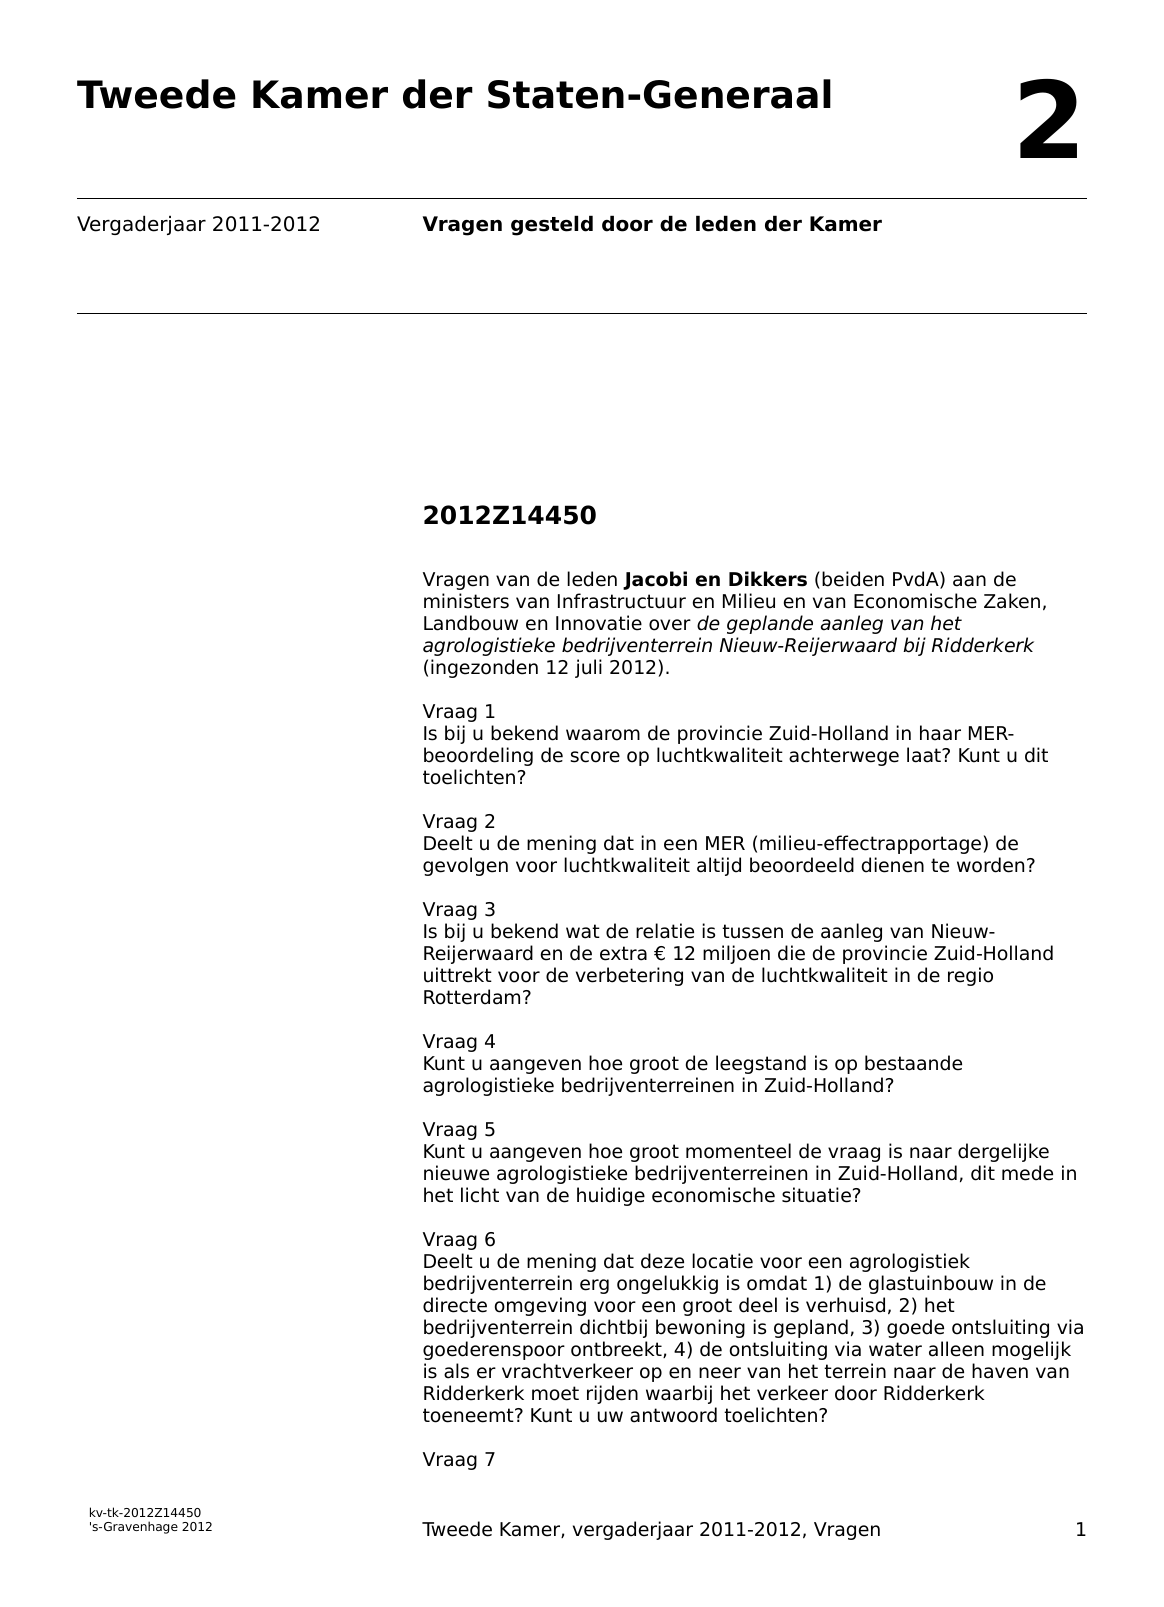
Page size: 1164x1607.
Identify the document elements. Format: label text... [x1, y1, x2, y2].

text Deelt u de mening dat in een MER (milieu-effectrapportage) de gevolgen voor luchtkwaliteit altijd beoordeeld dienen te worden? [422, 833, 1087, 877]
text 2012Z14450 [422, 501, 1087, 531]
text 's-Gravenhage 2012 [88, 1520, 323, 1534]
text Vraag 6 [422, 1229, 1087, 1251]
text Vraag 3 [422, 899, 1087, 921]
table_cell Vragen gesteld door de leden der Kamer [422, 199, 1087, 313]
text kv-tk-2012Z14450 [88, 1506, 323, 1520]
text Is bij u bekend wat de relatie is tussen de aanleg van Nieuw-Reijerwaard en de extra € 12 miljoen die de provincie Zuid-Holland uittrekt voor de verbetering van de luchtkwaliteit in de regio Rotterdam? [422, 921, 1087, 1009]
table_cell Vergaderjaar 2011-2012 [77, 199, 422, 313]
text Vragen van de leden Jacobi en Dikkers (beiden PvdA) aan de ministers van Infrastructuur en Milieu en van Economische Zaken, Landbouw en Innovatie over de geplande aanleg van het agrologistieke bedrijventerrein Nieuw-Reijerwaard bij Ridderkerk (ingezonden 12 juli 2012). [422, 569, 1087, 679]
text Is bij u bekend waarom de provincie Zuid-Holland in haar MER-beoordeling de score op luchtkwaliteit achterwege laat? Kunt u dit toelichten? [422, 723, 1087, 789]
text Kunt u aangeven hoe groot de leegstand is op bestaande agrologistieke bedrijventerreinen in Zuid-Holland? [422, 1053, 1087, 1097]
text Vraag 2 [422, 811, 1087, 833]
text Vraag 1 [422, 701, 1087, 723]
text Deelt u de mening dat deze locatie voor een agrologistiek bedrijventerrein erg ongelukkig is omdat 1) de glastuinbouw in de directe omgeving voor een groot deel is verhuisd, 2) het bedrijventerrein dichtbij bewoning is gepland, 3) goede ontsluiting via goederenspoor ontbreekt, 4) de ontsluiting via water alleen mogelijk is als er vrachtverkeer op en neer van het terrein naar de haven van Ridderkerk moet rijden waarbij het verkeer door Ridderkerk toeneemt? Kunt u uw antwoord toelichten? [422, 1251, 1087, 1427]
text Vraag 4 [422, 1031, 1087, 1053]
table_header Tweede Kamer der Staten-Generaal [77, 59, 886, 198]
text Vraag 7 [422, 1449, 1087, 1471]
text Kunt u aangeven hoe groot momenteel de vraag is naar dergelijke nieuwe agrologistieke bedrijventerreinen in Zuid-Holland, dit mede in het licht van de huidige economische situatie? [422, 1141, 1087, 1207]
text Vraag 5 [422, 1119, 1087, 1141]
table_header 2 [886, 59, 1087, 198]
